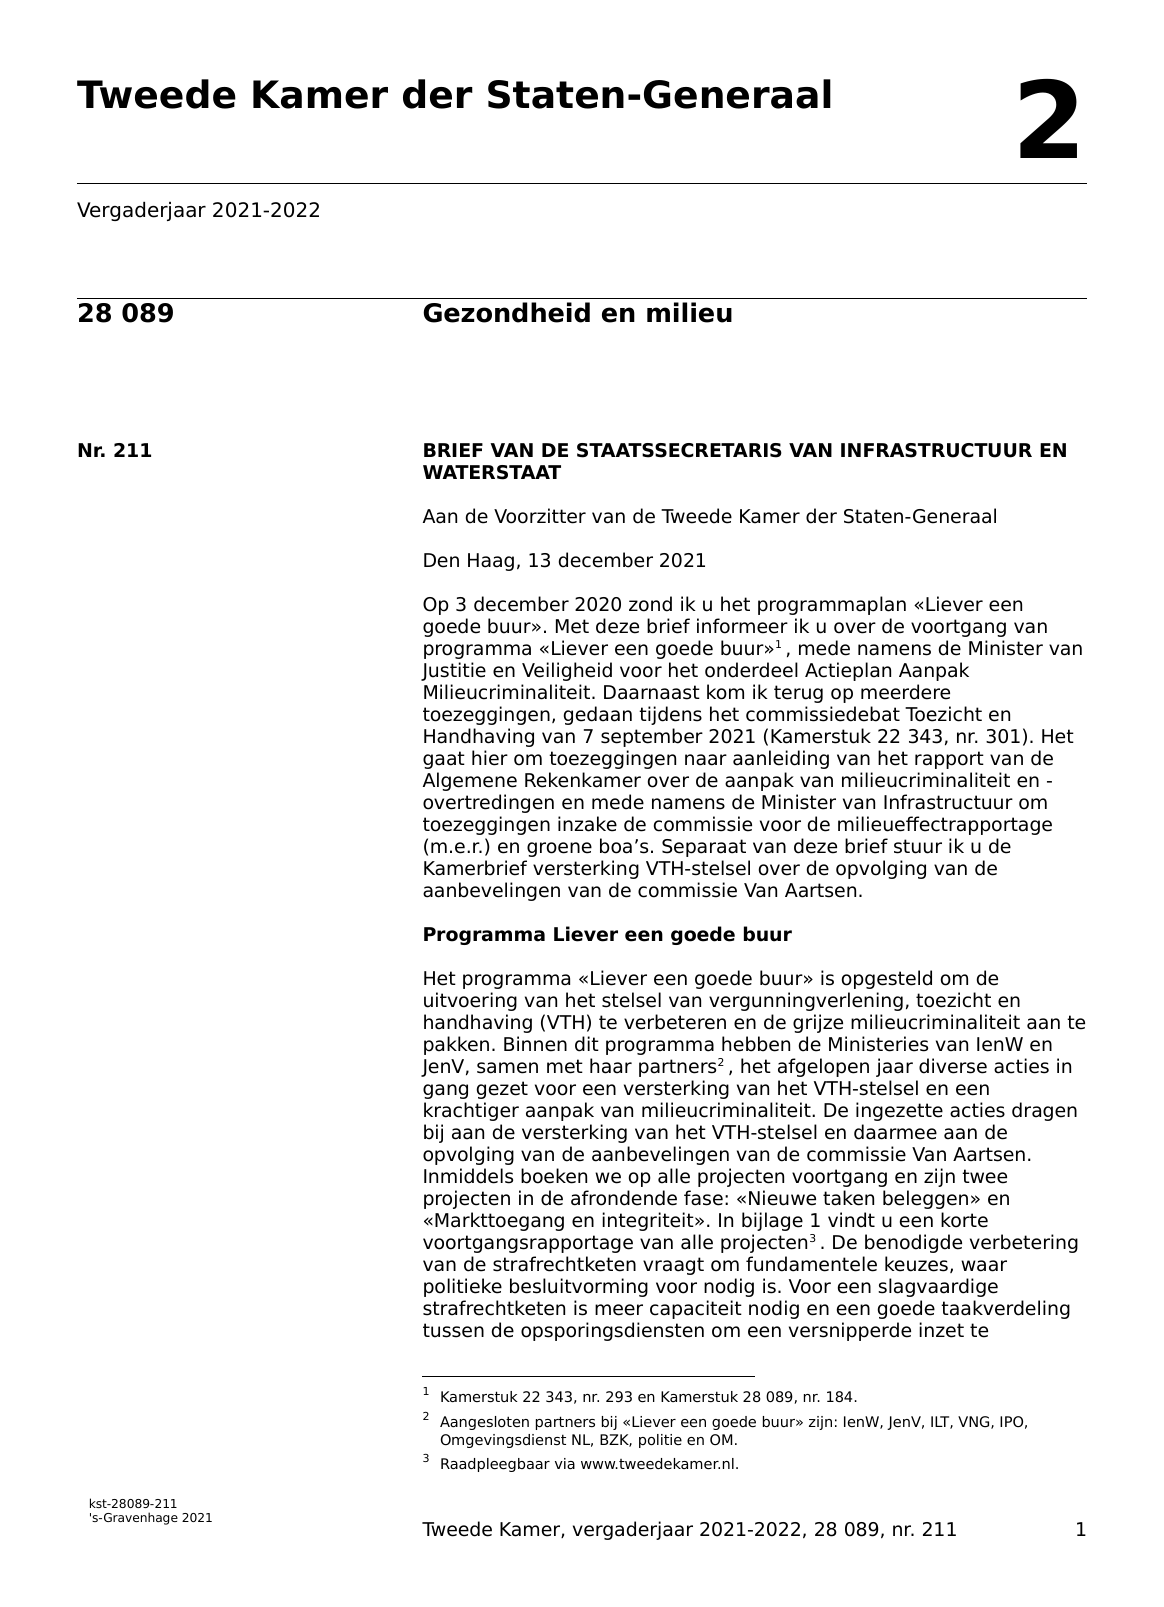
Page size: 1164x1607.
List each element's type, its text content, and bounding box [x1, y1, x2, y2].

text Aan de Voorzitter van de Tweede Kamer der Staten-Generaal [422, 506, 1087, 528]
text Den Haag, 13 december 2021 [422, 550, 1087, 572]
text Op 3 december 2020 zond ik u het programmaplan «Liever een goede buur». Met deze brief informeer ik u over de voortgang van programma «Liever een goede buur», mede namens de Minister van Justitie en Veiligheid voor het onderdeel Actieplan Aanpak Milieucriminaliteit. Daarnaast kom ik terug op meerdere toezeggingen, gedaan tijdens het commissiedebat Toezicht en Handhaving van 7 september 2021 (Kamerstuk 22 343, nr. 301). Het gaat hier om toezeggingen naar aanleiding van het rapport van de Algemene Rekenkamer over de aanpak van milieucriminaliteit en -overtredingen en mede namens de Minister van Infrastructuur om toezeggingen inzake de commissie voor de milieueffectrapportage (m.e.r.) en groene boa’s. Separaat van deze brief stuur ik u de Kamerbrief versterking VTH-stelsel over de opvolging van de aanbevelingen van de commissie Van Aartsen. [422, 594, 1087, 902]
text Kamerstuk 22 343, nr. 293 en Kamerstuk 28 089, nr. 184. [422, 1385, 1087, 1407]
subtitle Nr. 211 BRIEF VAN DE STAATSSECRETARIS VAN INFRASTRUCTUUR EN WATERSTAAT [77, 440, 1087, 484]
subtitle Programma Liever een goede buur [422, 924, 1087, 946]
subtitle 28 089 Gezondheid en milieu [77, 299, 1087, 329]
text kst-28089-211 [88, 1497, 323, 1511]
text Aangesloten partners bij «Liever een goede buur» zijn: IenW, JenV, ILT, VNG, IPO, Omgevingsdienst NL, BZK, politie en OM. [422, 1410, 1087, 1449]
text Raadpleegbaar via www.tweedekamer.nl. [422, 1452, 1087, 1474]
table_header Tweede Kamer der Staten-Generaal [77, 59, 886, 183]
table_cell Vergaderjaar 2021-2022 [77, 184, 1087, 298]
text 's-Gravenhage 2021 [88, 1511, 323, 1525]
text Het programma «Liever een goede buur» is opgesteld om de uitvoering van het stelsel van vergunningverlening, toezicht en handhaving (VTH) te verbeteren en de grijze milieucriminaliteit aan te pakken. Binnen dit programma hebben de Ministeries van IenW en JenV, samen met haar partners, het afgelopen jaar diverse acties in gang gezet voor een versterking van het VTH-stelsel en een krachtiger aanpak van milieucriminaliteit. De ingezette acties dragen bij aan de versterking van het VTH-stelsel en daarmee aan de opvolging van de aanbevelingen van de commissie Van Aartsen. Inmiddels boeken we op alle projecten voortgang en zijn twee projecten in de afrondende fase: «Nieuwe taken beleggen» en «Markttoegang en integriteit». In bijlage 1 vindt u een korte voortgangsrapportage van alle projecten. De benodigde verbetering van de strafrechtketen vraagt om fundamentele keuzes, waar politieke besluitvorming voor nodig is. Voor een slagvaardige strafrechtketen is meer capaciteit nodig en een goede taakverdeling tussen de opsporingsdiensten om een versnipperde inzet te [422, 968, 1087, 1342]
table_header 2 [886, 59, 1087, 183]
